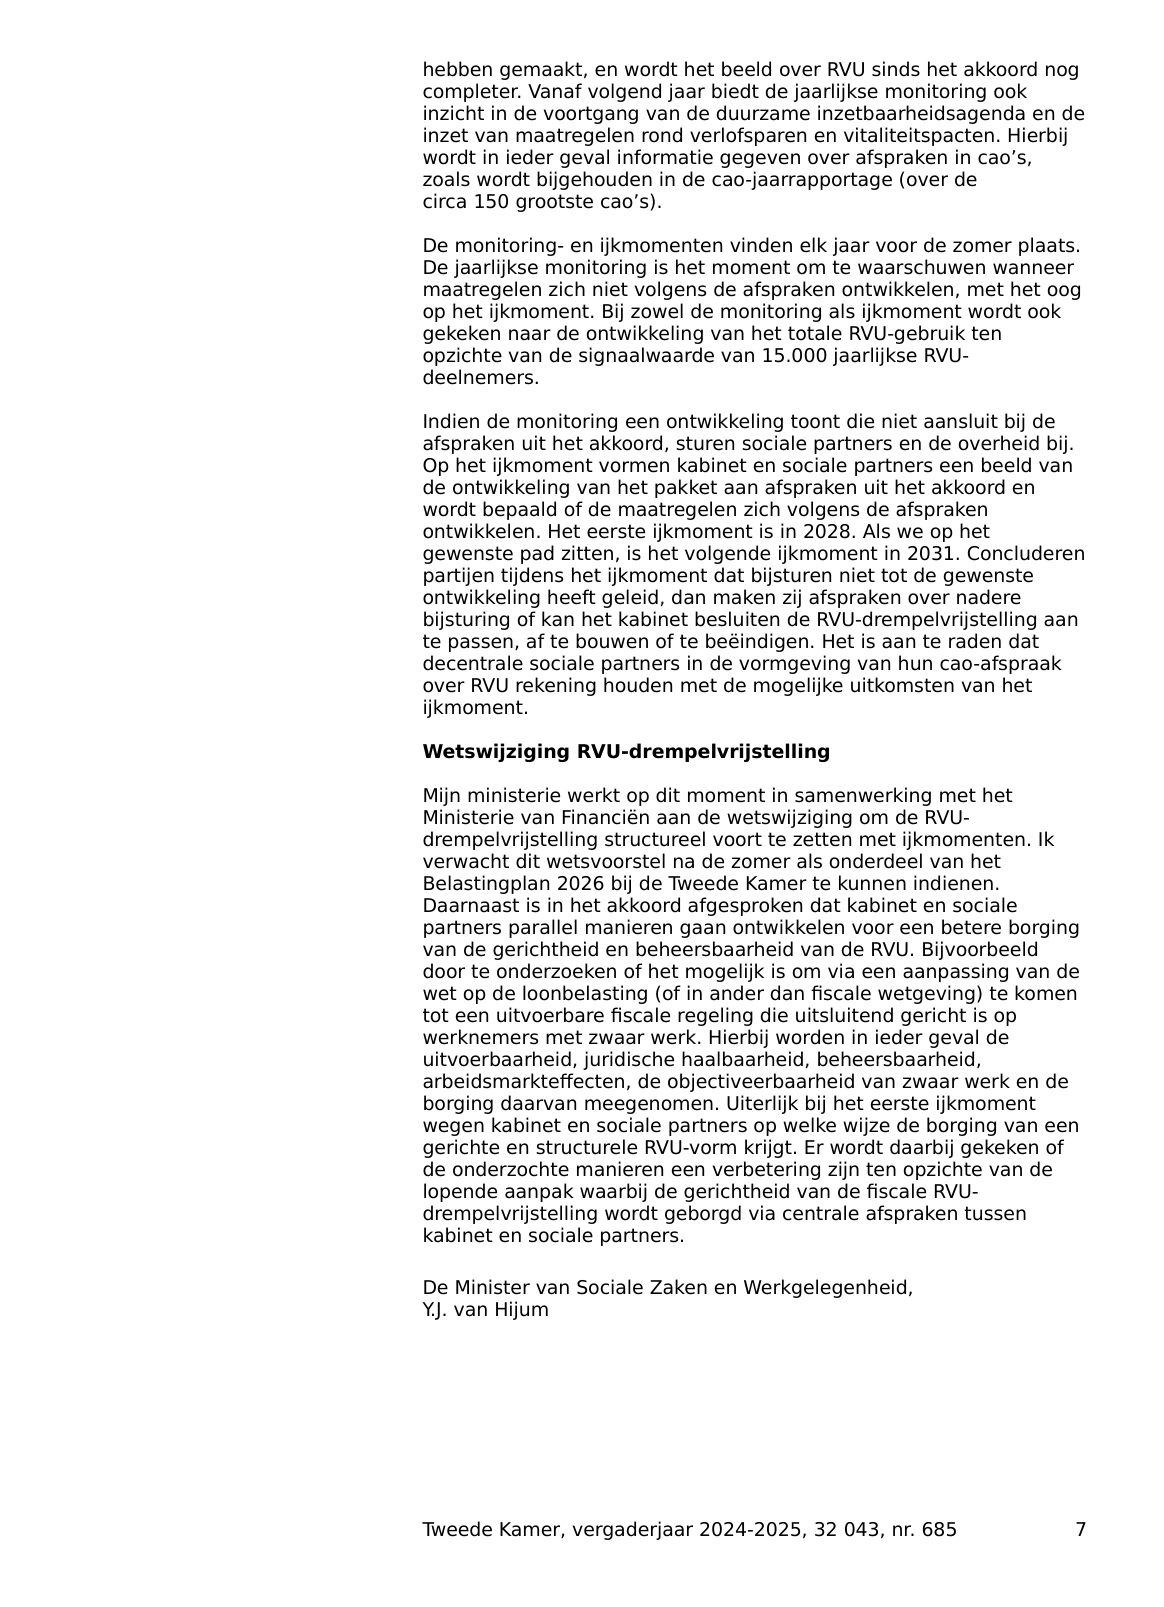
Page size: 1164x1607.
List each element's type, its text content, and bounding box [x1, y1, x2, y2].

text Mijn ministerie werkt op dit moment in samenwerking met het Ministerie van Financiën aan de wetswijziging om de RVU-drempelvrijstelling structureel voort te zetten met ijkmomenten. Ik verwacht dit wetsvoorstel na de zomer als onderdeel van het Belastingplan 2026 bij de Tweede Kamer te kunnen indienen. Daarnaast is in het akkoord afgesproken dat kabinet en sociale partners parallel manieren gaan ontwikkelen voor een betere borging van de gerichtheid en beheersbaarheid van de RVU. Bijvoorbeeld door te onderzoeken of het mogelijk is om via een aanpassing van de wet op de loonbelasting (of in ander dan fiscale wetgeving) te komen tot een uitvoerbare fiscale regeling die uitsluitend gericht is op werknemers met zwaar werk. Hierbij worden in ieder geval de uitvoerbaarheid, juridische haalbaarheid, beheersbaarheid, arbeidsmarkteffecten, de objectiveerbaarheid van zwaar werk en de borging daarvan meegenomen. Uiterlijk bij het eerste ijkmoment wegen kabinet en sociale partners op welke wijze de borging van een gerichte en structurele RVU-vorm krijgt. Er wordt daarbij gekeken of de onderzochte manieren een verbetering zijn ten opzichte van de lopende aanpak waarbij de gerichtheid van de fiscale RVU-drempelvrijstelling wordt geborgd via centrale afspraken tussen kabinet en sociale partners. [422, 785, 1087, 1247]
subtitle Wetswijziging RVU-drempelvrijstelling [422, 741, 1087, 763]
text De Minister van Sociale Zaken en Werkgelegenheid, Y.J. van Hijum [422, 1277, 1087, 1321]
text De monitoring- en ijkmomenten vinden elk jaar voor de zomer plaats. De jaarlijkse monitoring is het moment om te waarschuwen wanneer maatregelen zich niet volgens de afspraken ontwikkelen, met het oog op het ijkmoment. Bij zowel de monitoring als ijkmoment wordt ook gekeken naar de ontwikkeling van het totale RVU-gebruik ten opzichte van de signaalwaarde van 15.000 jaarlijkse RVU-deelnemers. [422, 235, 1087, 389]
text hebben gemaakt, en wordt het beeld over RVU sinds het akkoord nog completer. Vanaf volgend jaar biedt de jaarlijkse monitoring ook inzicht in de voortgang van de duurzame inzetbaarheidsagenda en de inzet van maatregelen rond verlofsparen en vitaliteitspacten. Hierbij wordt in ieder geval informatie gegeven over afspraken in cao’s, zoals wordt bijgehouden in de cao-jaarrapportage (over de circa 150 grootste cao’s). [422, 59, 1087, 213]
text Indien de monitoring een ontwikkeling toont die niet aansluit bij de afspraken uit het akkoord, sturen sociale partners en de overheid bij. Op het ijkmoment vormen kabinet en sociale partners een beeld van de ontwikkeling van het pakket aan afspraken uit het akkoord en wordt bepaald of de maatregelen zich volgens de afspraken ontwikkelen. Het eerste ijkmoment is in 2028. Als we op het gewenste pad zitten, is het volgende ijkmoment in 2031. Concluderen partijen tijdens het ijkmoment dat bijsturen niet tot de gewenste ontwikkeling heeft geleid, dan maken zij afspraken over nadere bijsturing of kan het kabinet besluiten de RVU-drempelvrijstelling aan te passen, af te bouwen of te beëindigen. Het is aan te raden dat decentrale sociale partners in de vormgeving van hun cao-afspraak over RVU rekening houden met de mogelijke uitkomsten van het ijkmoment. [422, 411, 1087, 719]
